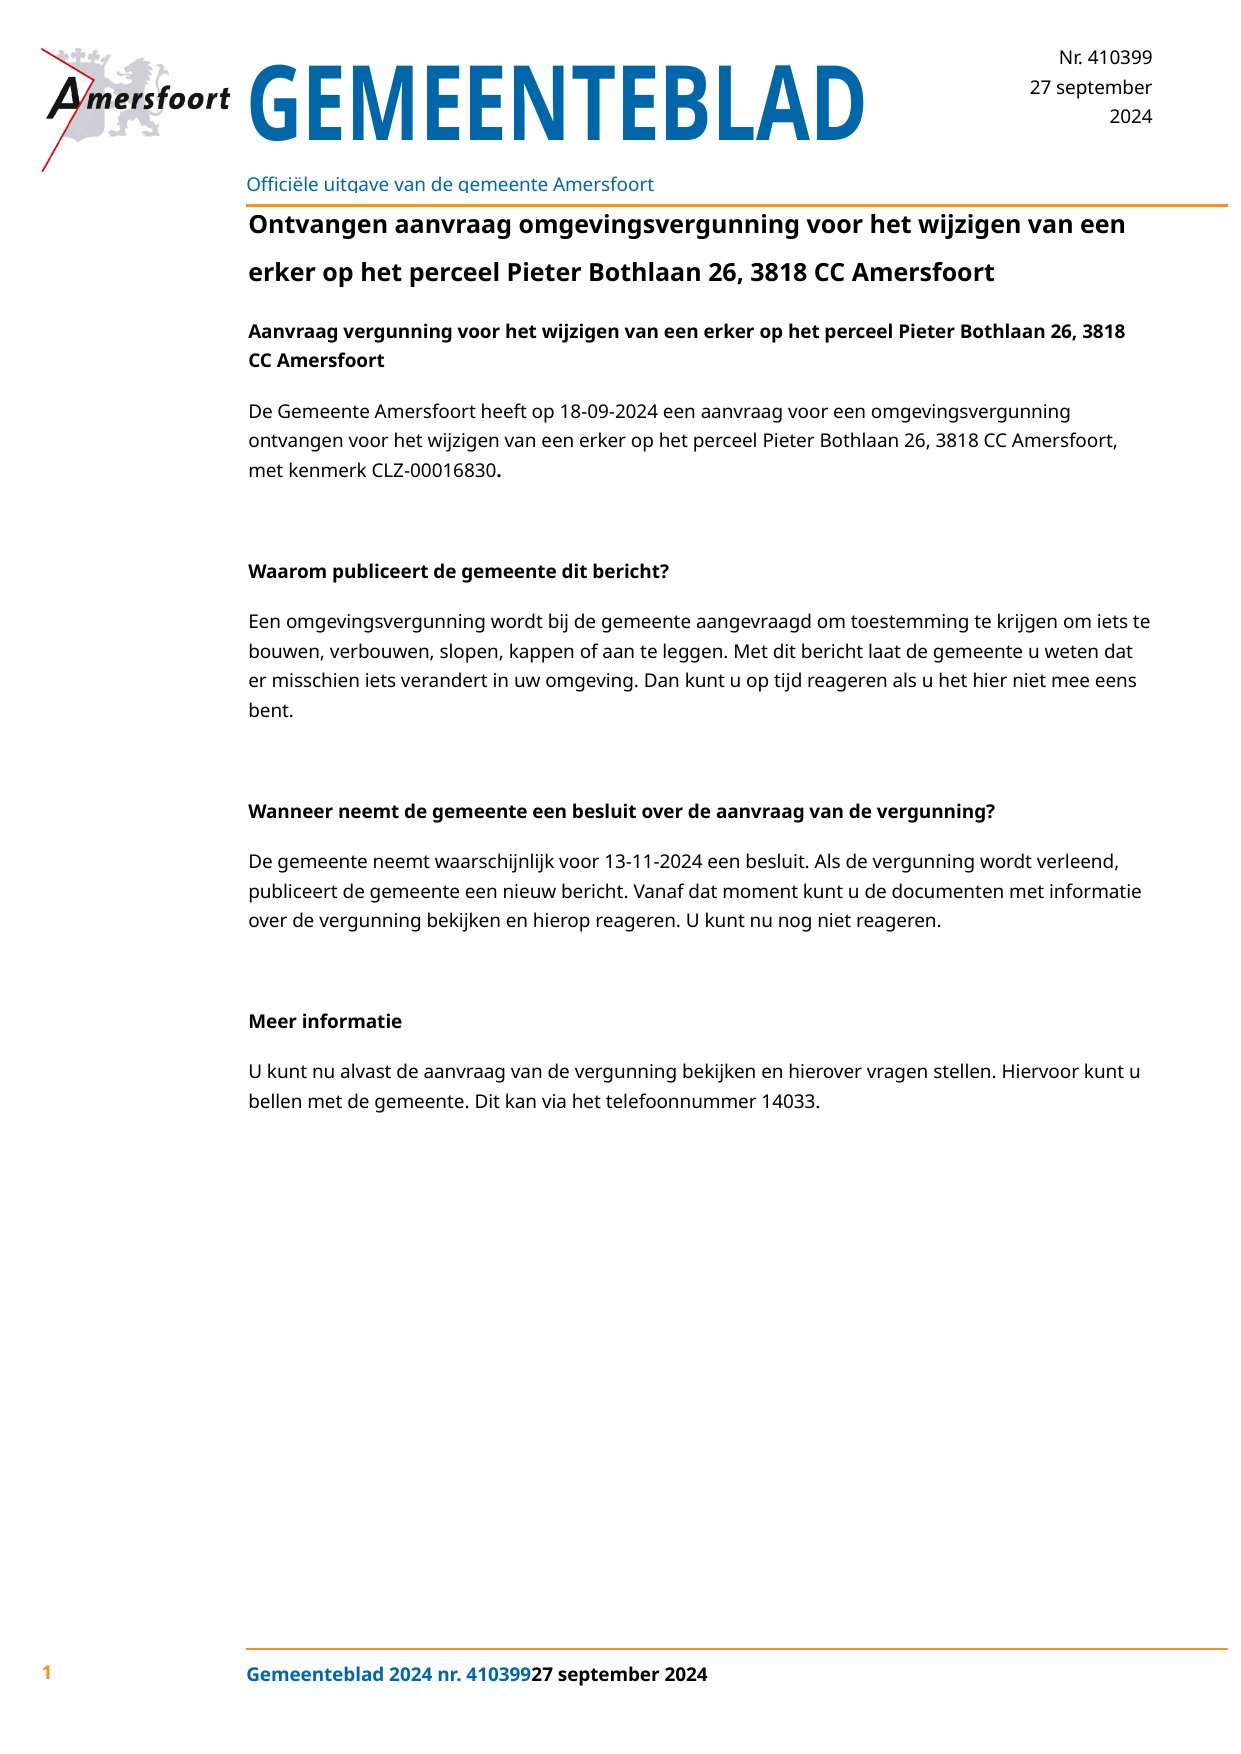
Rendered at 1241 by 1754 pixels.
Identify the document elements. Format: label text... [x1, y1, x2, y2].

text Een omgevingsvergunning wordt bij de gemeente aangevraagd om toestemming te krijgen om iets te bouwen, verbouwen, slopen, kappen of aan te leggen. Met dit bericht laat de gemeente u weten dat er misschien iets verandert in uw omgeving. Dan kunt u op tijd reageren als u het hier niet mee eens bent. [248, 608, 1152, 723]
text Wanneer neemt de gemeente een besluit over de aanvraag van de vergunning? [248, 798, 1152, 824]
text De Gemeente Amersfoort heeft op 18-09-2024 een aanvraag voor een omgevingsvergunning ontvangen voor het wijzigen van een erker op het perceel Pieter Bothlaan 26, 3818 CC Amersfoort, met kenmerk CLZ-00016830. [248, 398, 1152, 483]
text Ontvangen aanvraag omgevingsvergunning voor het wijzigen van een erker op het perceel Pieter Bothlaan 26, 3818 CC Amersfoort [248, 207, 1152, 288]
text Aanvraag vergunning voor het wijzigen van een erker op het perceel Pieter Bothlaan 26, 3818 CC Amersfoort [248, 318, 1152, 373]
text U kunt nu alvast de aanvraag van de vergunning bekijken en hierover vragen stellen. Hiervoor kunt u bellen met de gemeente. Dit kan via het telefoonnummer 14033. [248, 1059, 1152, 1114]
text Waarom publiceert de gemeente dit bericht? [248, 558, 1152, 584]
text Meer informatie [248, 1008, 1152, 1034]
text De gemeente neemt waarschijnlijk voor 13-11-2024 een besluit. Als de vergunning wordt verleend, publiceert de gemeente een nieuw bericht. Vanaf dat moment kunt u de documenten met informatie over de vergunning bekijken en hierop reageren. U kunt nu nog niet reageren. [248, 848, 1152, 933]
picture [41, 47, 231, 172]
